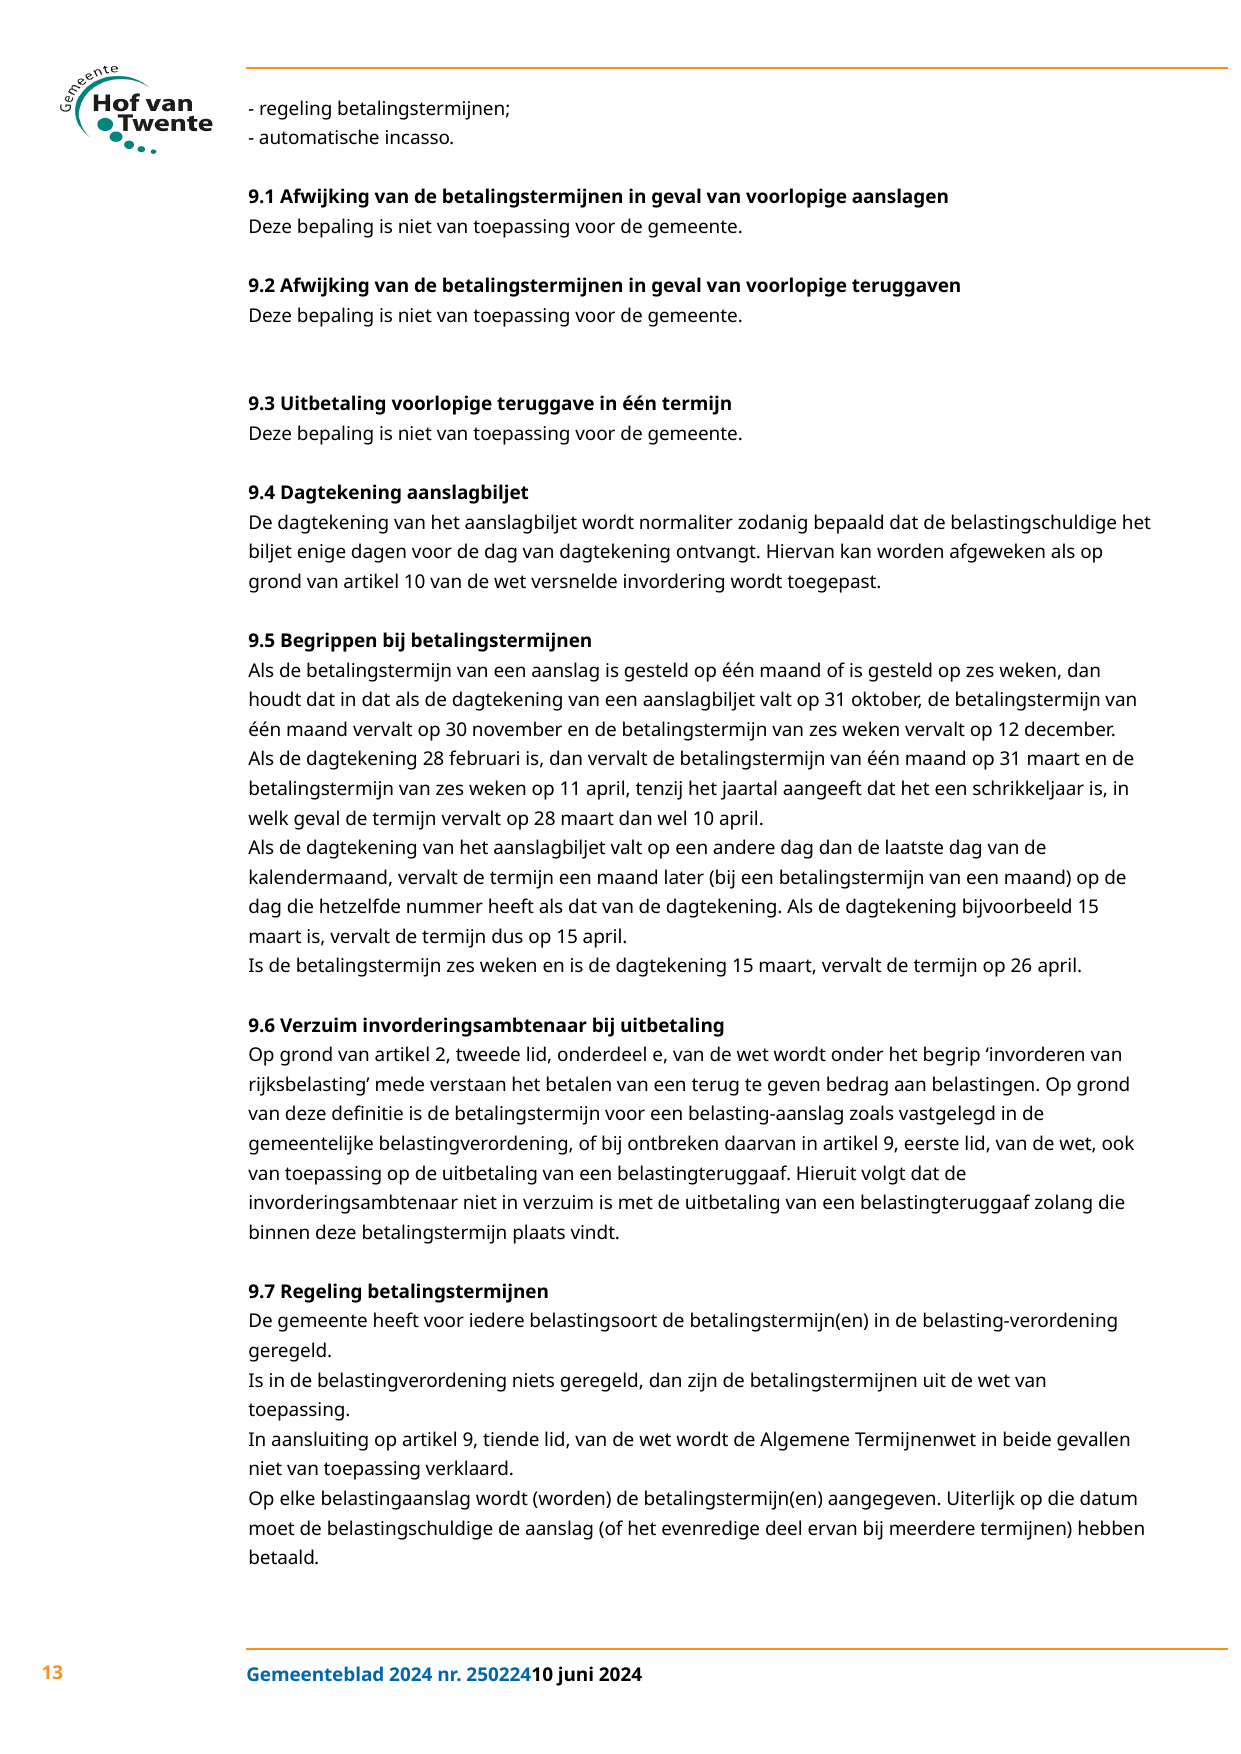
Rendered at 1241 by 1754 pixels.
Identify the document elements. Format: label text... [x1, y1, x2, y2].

text 9.1 Afwijking van de betalingstermijnen in geval van voorlopige aanslagen [248, 183, 1152, 209]
text Deze bepaling is niet van toepassing voor de gemeente. [248, 213, 1152, 239]
text 9.7 Regeling betalingstermijnen [248, 1278, 1152, 1304]
text - regeling betalingstermijnen; [248, 95, 1152, 121]
text 9.5 Begrippen bij betalingstermijnen [248, 627, 1152, 653]
text 9.2 Afwijking van de betalingstermijnen in geval van voorlopige teruggaven [248, 272, 1152, 298]
text De gemeente heeft voor iedere belastingsoort de betalingstermijn(en) in de belasting-verordening geregeld. [248, 1308, 1152, 1363]
text 9.6 Verzuim invorderingsambtenaar bij uitbetaling [248, 1012, 1152, 1038]
text In aansluiting op artikel 9, tiende lid, van de wet wordt de Algemene Termijnenwet in beide gevallen niet van toepassing verklaard. [248, 1426, 1152, 1481]
text Als de dagtekening van het aanslagbiljet valt op een andere dag dan de laatste dag van de kalendermaand, vervalt de termijn een maand later (bij een betalingstermijn van een maand) op de dag die hetzelfde nummer heeft als dat van de dagtekening. Als de dagtekening bijvoorbeeld 15 maart is, vervalt de termijn dus op 15 april. [248, 834, 1152, 949]
text 9.4 Dagtekening aanslagbiljet [248, 479, 1152, 505]
text Is de betalingstermijn zes weken en is de dagtekening 15 maart, vervalt de termijn op 26 april. [248, 953, 1152, 978]
text Op elke belastingaanslag wordt (worden) de betalingstermijn(en) aangegeven. Uiterlijk op die datum moet de belastingschuldige de aanslag (of het evenredige deel ervan bij meerdere termijnen) hebben betaald. [248, 1485, 1152, 1570]
text Op grond van artikel 2, tweede lid, onderdeel e, van de wet wordt onder het begrip ‘invorderen van rijksbelasting’ mede verstaan het betalen van een terug te geven bedrag aan belastingen. Op grond van deze definitie is de betalingstermijn voor een belasting-aanslag zoals vastgelegd in de gemeentelijke belastingverordening, of bij ontbreken daarvan in artikel 9, eerste lid, van de wet, ook van toepassing op de uitbetaling van een belastingteruggaaf. Hieruit volgt dat de invorderingsambtenaar niet in verzuim is met de uitbetaling van een belastingteruggaaf zolang die binnen deze betalingstermijn plaats vindt. [248, 1041, 1152, 1245]
text Deze bepaling is niet van toepassing voor de gemeente. [248, 420, 1152, 446]
text - automatische incasso. [248, 124, 1152, 150]
text Als de betalingstermijn van een aanslag is gesteld op één maand of is gesteld op zes weken, dan houdt dat in dat als de dagtekening van een aanslagbiljet valt op 31 oktober, de betalingstermijn van één maand vervalt op 30 november en de betalingstermijn van zes weken vervalt op 12 december. [248, 657, 1152, 742]
text Deze bepaling is niet van toepassing voor de gemeente. [248, 302, 1152, 328]
text De dagtekening van het aanslagbiljet wordt normaliter zodanig bepaald dat de belastingschuldige het biljet enige dagen voor de dag van dagtekening ontvangt. Hiervan kan worden afgeweken als op grond van artikel 10 van de wet versnelde invordering wordt toegepast. [248, 509, 1152, 594]
text Is in de belastingverordening niets geregeld, dan zijn de betalingstermijnen uit de wet van toepassing. [248, 1367, 1152, 1422]
text 9.3 Uitbetaling voorlopige teruggave in één termijn [248, 391, 1152, 416]
picture [41, 47, 231, 172]
text Als de dagtekening 28 februari is, dan vervalt de betalingstermijn van één maand op 31 maart en de betalingstermijn van zes weken op 11 april, tenzij het jaartal aangeeft dat het een schrikkeljaar is, in welk geval de termijn vervalt op 28 maart dan wel 10 april. [248, 746, 1152, 831]
